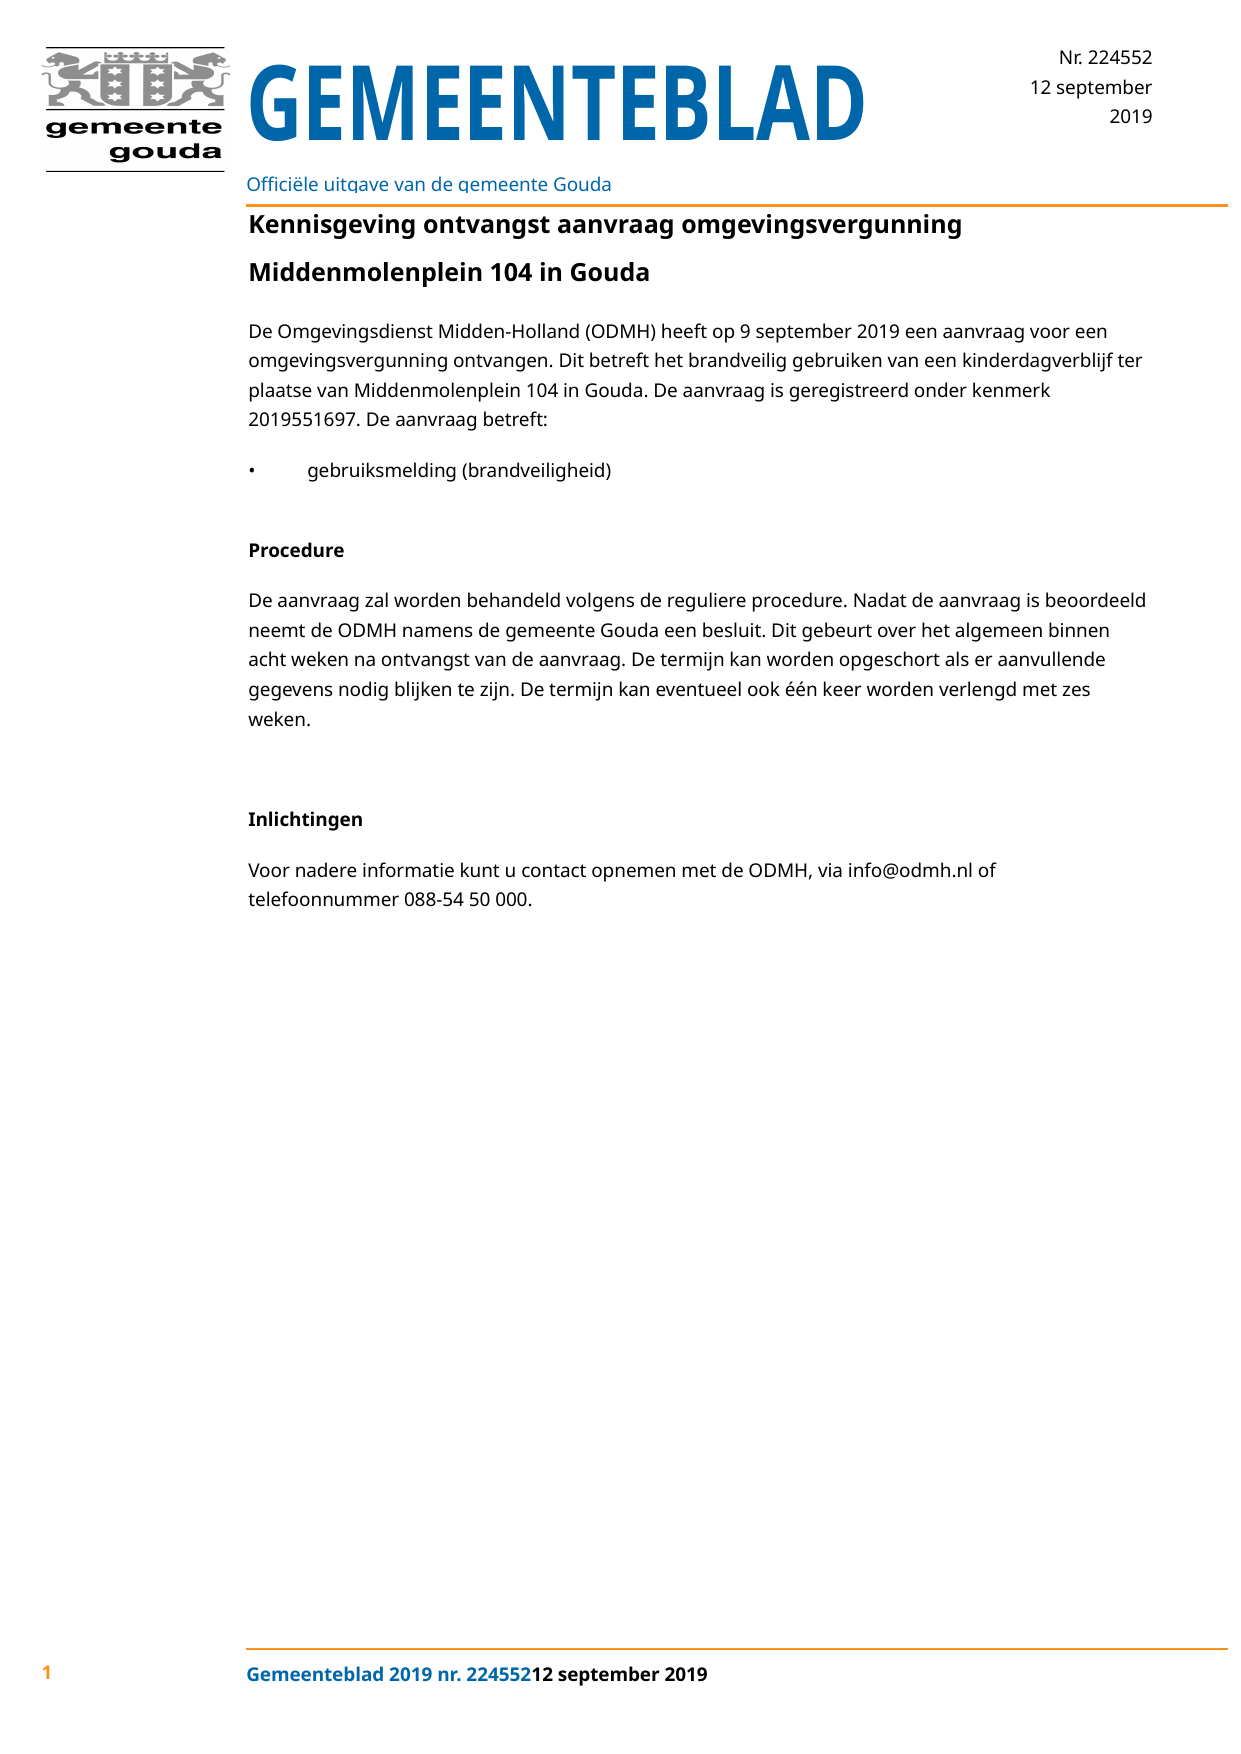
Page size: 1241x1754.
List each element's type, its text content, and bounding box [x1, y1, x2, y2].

picture [41, 47, 231, 172]
text Kennisgeving ontvangst aanvraag omgevingsvergunning Middenmolenplein 104 in Gouda [248, 207, 1152, 288]
list gebruiksmelding (brandveiligheid) [248, 457, 1152, 483]
text Procedure [248, 537, 1152, 563]
text De aanvraag zal worden behandeld volgens de reguliere procedure. Nadat de aanvraag is beoordeeld neemt de ODMH namens de gemeente Gouda een besluit. Dit gebeurt over het algemeen binnen acht weken na ontvangst van de aanvraag. De termijn kan worden opgeschort als er aanvullende gegevens nodig blijken te zijn. De termijn kan eventueel ook één keer worden verlengd met zes weken. [248, 587, 1152, 732]
text De Omgevingsdienst Midden-Holland (ODMH) heeft op 9 september 2019 een aanvraag voor een omgevingsvergunning ontvangen. Dit betreft het brandveilig gebruiken van een kinderdagverblijf ter plaatse van Middenmolenplein 104 in Gouda. De aanvraag is geregistreerd onder kenmerk 2019551697. De aanvraag betreft: [248, 318, 1152, 432]
text Voor nadere informatie kunt u contact opnemen met de ODMH, via info@odmh.nl of telefoonnummer 088-54 50 000. [248, 857, 1152, 912]
text Inlichtingen [248, 807, 1152, 832]
